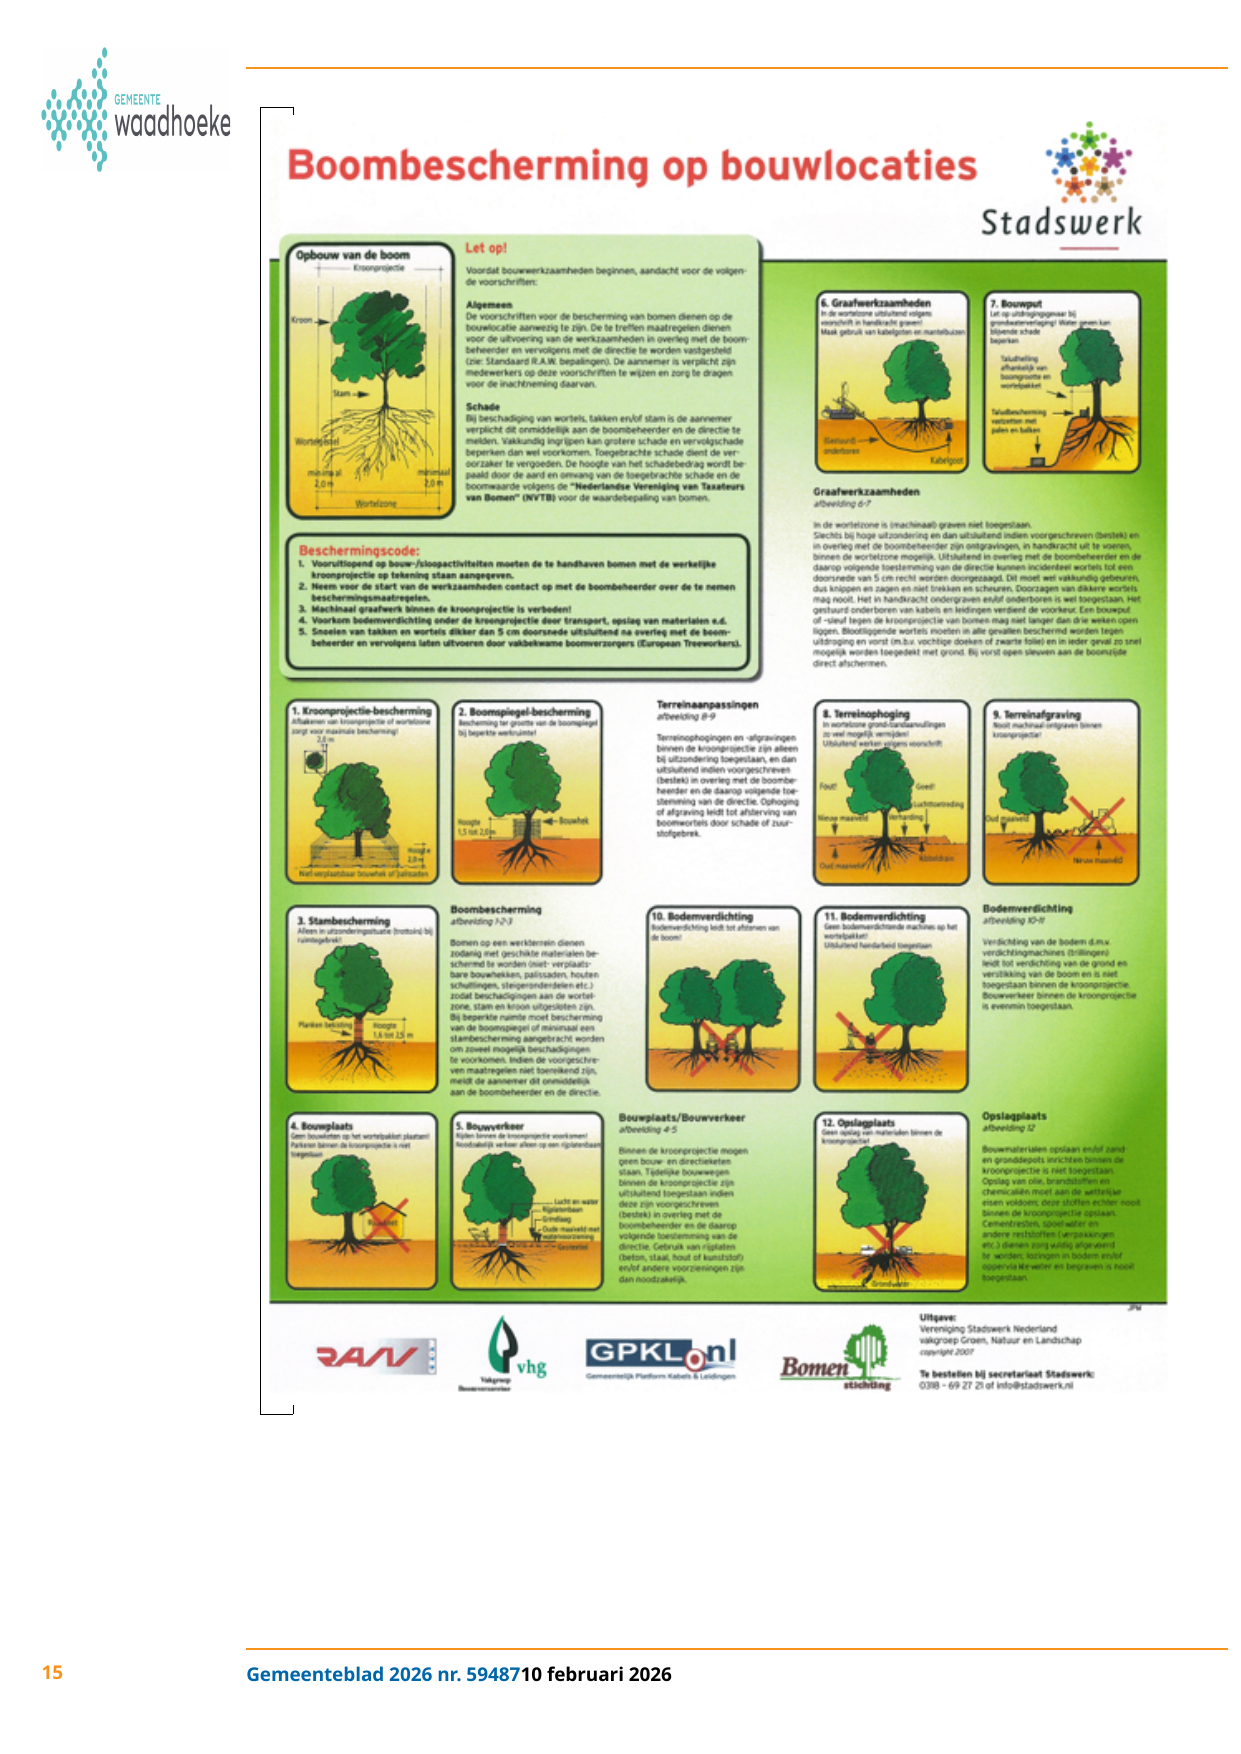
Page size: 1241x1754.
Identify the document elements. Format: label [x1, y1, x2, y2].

picture [41, 47, 231, 172]
picture [268, 115, 1173, 1405]
